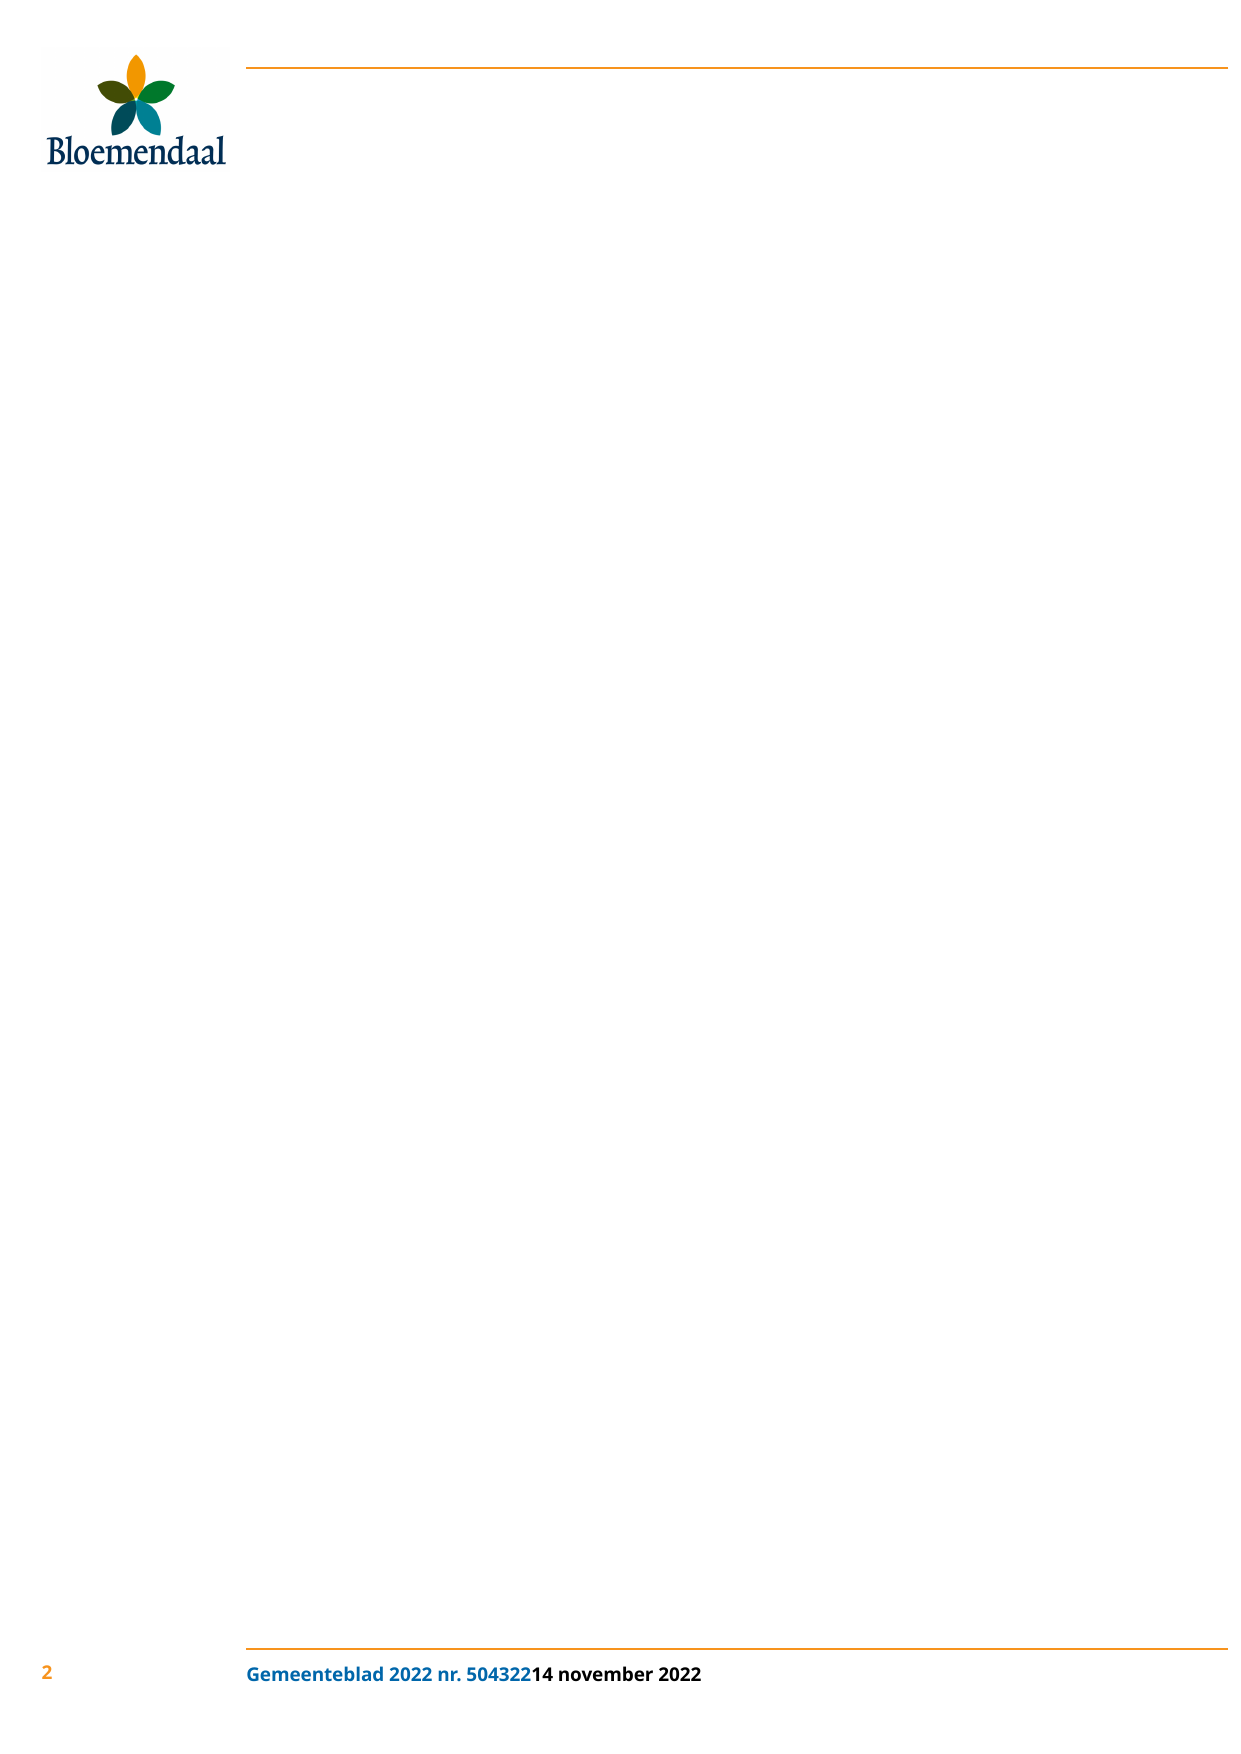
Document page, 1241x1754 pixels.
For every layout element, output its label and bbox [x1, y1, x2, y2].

picture [41, 47, 231, 172]
